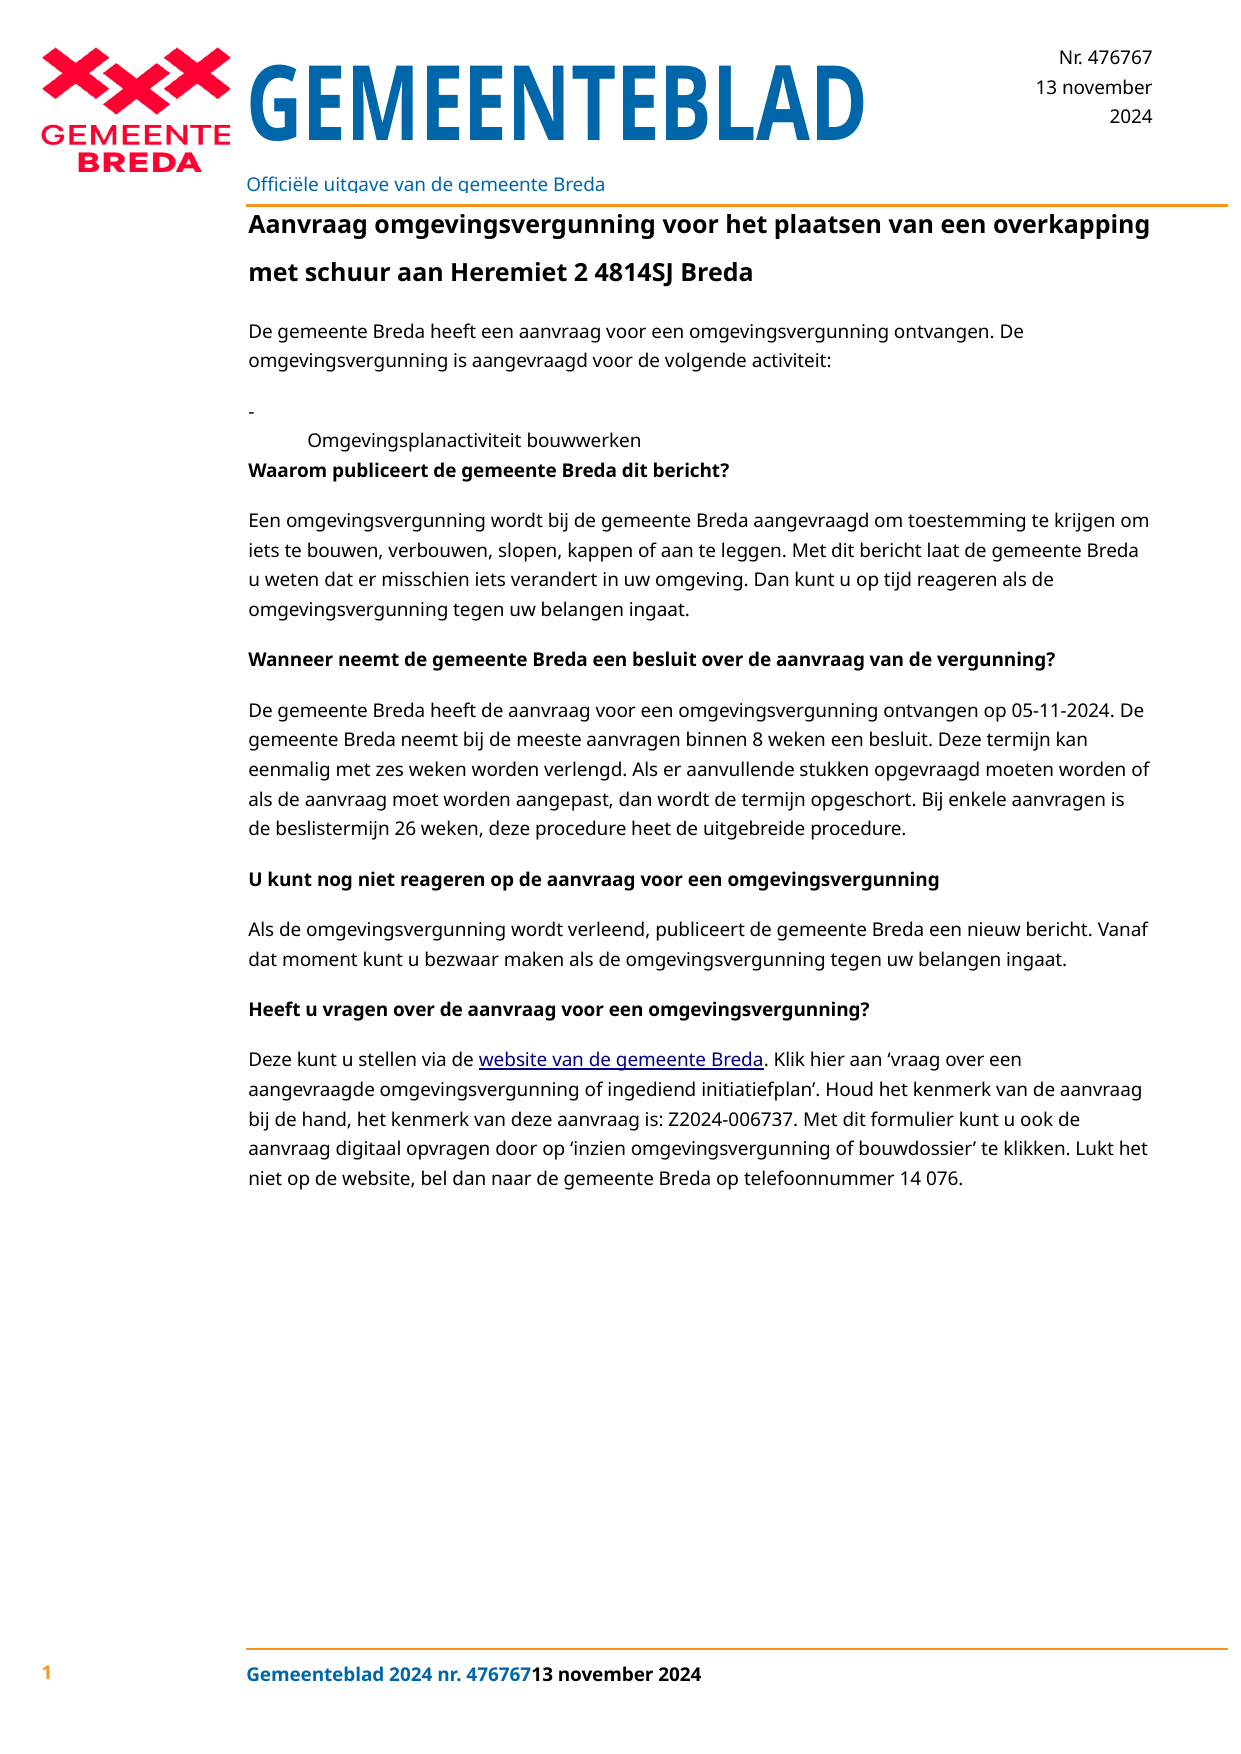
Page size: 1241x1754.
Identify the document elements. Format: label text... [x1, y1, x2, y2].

text U kunt nog niet reageren op de aanvraag voor een omgevingsvergunning [248, 866, 1152, 892]
picture [41, 47, 231, 172]
text De gemeente Breda heeft een aanvraag voor een omgevingsvergunning ontvangen. De omgevingsvergunning is aangevraagd voor de volgende activiteit: [248, 318, 1152, 373]
text Als de omgevingsvergunning wordt verleend, publiceert de gemeente Breda een nieuw bericht. Vanaf dat moment kunt u bezwaar maken als de omgevingsvergunning tegen uw belangen ingaat. [248, 916, 1152, 972]
text Wanneer neemt de gemeente Breda een besluit over de aanvraag van de vergunning? [248, 647, 1152, 672]
text Aanvraag omgevingsvergunning voor het plaatsen van een overkapping met schuur aan Heremiet 2 4814SJ Breda [248, 207, 1152, 288]
text Heeft u vragen over de aanvraag voor een omgevingsvergunning? [248, 996, 1152, 1022]
text Een omgevingsvergunning wordt bij de gemeente Breda aangevraagd om toestemming te krijgen om iets te bouwen, verbouwen, slopen, kappen of aan te leggen. Met dit bericht laat de gemeente Breda u weten dat er misschien iets verandert in uw omgeving. Dan kunt u op tijd reageren als de omgevingsvergunning tegen uw belangen ingaat. [248, 507, 1152, 622]
list Omgevingsplanactiviteit bouwwerken [248, 427, 1152, 453]
text Deze kunt u stellen via de website van de gemeente Breda. Klik hier aan ‘vraag over een aangevraagde omgevingsvergunning of ingediend initiatiefplan’. Houd het kenmerk van de aanvraag bij de hand, het kenmerk van deze aanvraag is: Z2024-006737. Met dit formulier kunt u ook de aanvraag digitaal opvragen door op ‘inzien omgevingsvergunning of bouwdossier’ te klikken. Lukt het niet op de website, bel dan naar de gemeente Breda op telefoonnummer 14 076. [248, 1047, 1152, 1191]
text De gemeente Breda heeft de aanvraag voor een omgevingsvergunning ontvangen op 05-11-2024. De gemeente Breda neemt bij de meeste aanvragen binnen 8 weken een besluit. Deze termijn kan eenmalig met zes weken worden verlengd. Als er aanvullende stukken opgevraagd moeten worden of als de aanvraag moet worden aangepast, dan wordt de termijn opgeschort. Bij enkele aanvragen is de beslistermijn 26 weken, deze procedure heet de uitgebreide procedure. [248, 697, 1152, 841]
text Waarom publiceert de gemeente Breda dit bericht? [248, 457, 1152, 483]
